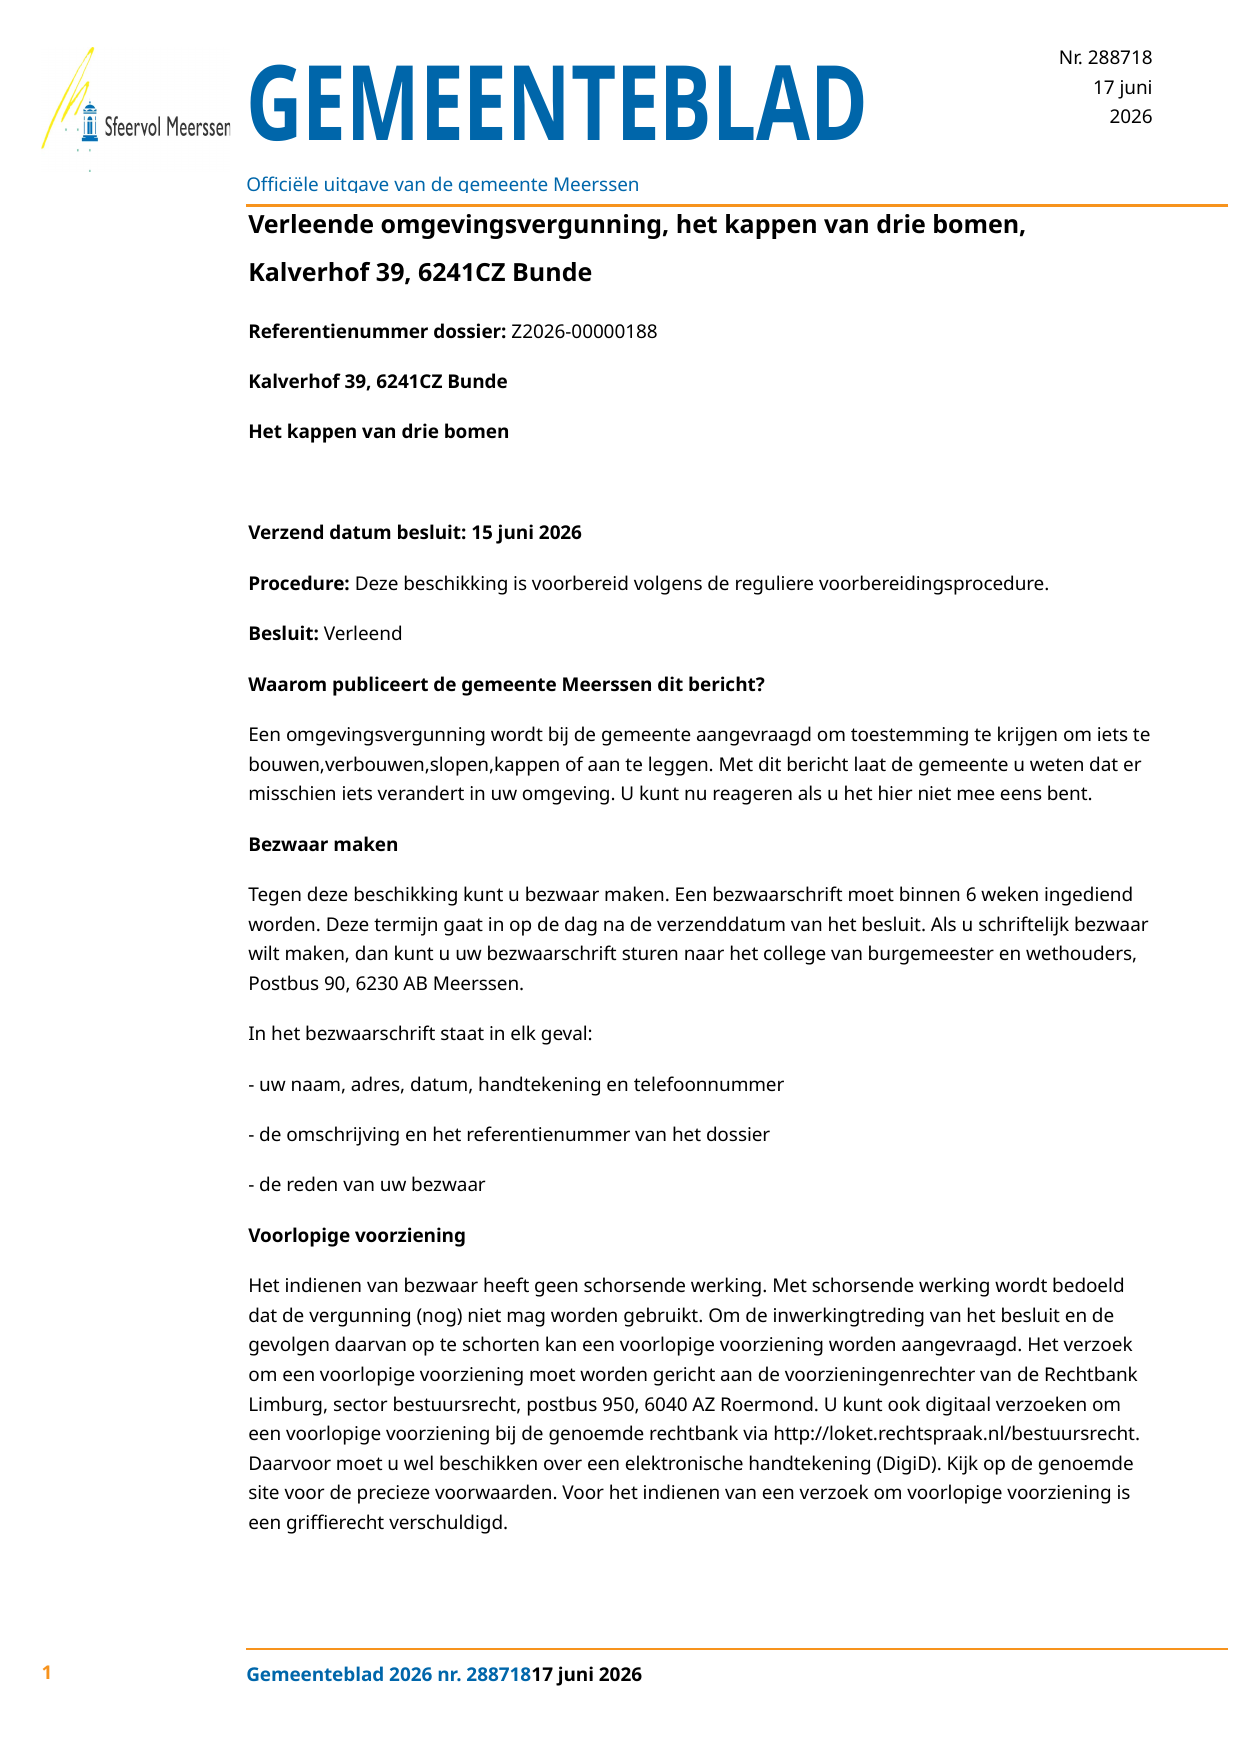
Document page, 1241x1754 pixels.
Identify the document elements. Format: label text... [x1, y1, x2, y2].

text Waarom publiceert de gemeente Meerssen dit bericht? [248, 671, 1152, 697]
text Besluit: Verleend [248, 620, 1152, 646]
text Bezwaar maken [248, 831, 1152, 857]
text Procedure: Deze beschikking is voorbereid volgens de reguliere voorbereidingsprocedure. [248, 570, 1152, 596]
picture [41, 47, 231, 172]
text Tegen deze beschikking kunt u bezwaar maken. Een bezwaarschrift moet binnen 6 weken ingediend worden. Deze termijn gaat in op de dag na de verzenddatum van het besluit. Als u schriftelijk bezwaar wilt maken, dan kunt u uw bezwaarschrift sturen naar het college van burgemeester en wethouders, Postbus 90, 6230 AB Meerssen. [248, 881, 1152, 996]
text Voorlopige voorziening [248, 1222, 1152, 1248]
text In het bezwaarschrift staat in elk geval: [248, 1020, 1152, 1046]
text - de reden van uw bezwaar [248, 1172, 1152, 1197]
text Referentienummer dossier: Z2026-00000188 [248, 318, 1152, 344]
text Kalverhof 39, 6241CZ Bunde [248, 368, 1152, 394]
text - de omschrijving en het referentienummer van het dossier [248, 1121, 1152, 1147]
text Het kappen van drie bomen [248, 419, 1152, 444]
text Een omgevingsvergunning wordt bij de gemeente aangevraagd om toestemming te krijgen om iets te bouwen,verbouwen,slopen,kappen of aan te leggen. Met dit bericht laat de gemeente u weten dat er misschien iets verandert in uw omgeving. U kunt nu reageren als u het hier niet mee eens bent. [248, 721, 1152, 806]
text - uw naam, adres, datum, handtekening en telefoonnummer [248, 1071, 1152, 1097]
text Verzend datum besluit: 15 juni 2026 [248, 519, 1152, 545]
text Het indienen van bezwaar heeft geen schorsende werking. Met schorsende werking wordt bedoeld dat de vergunning (nog) niet mag worden gebruikt. Om de inwerkingtreding van het besluit en de gevolgen daarvan op te schorten kan een voorlopige voorziening worden aangevraagd. Het verzoek om een voorlopige voorziening moet worden gericht aan de voorzieningenrechter van de Rechtbank Limburg, sector bestuursrecht, postbus 950, 6040 AZ Roermond. U kunt ook digitaal verzoeken om een voorlopige voorziening bij de genoemde rechtbank via http://loket.rechtspraak.nl/bestuursrecht. Daarvoor moet u wel beschikken over een elektronische handtekening (DigiD). Kijk op de genoemde site voor de precieze voorwaarden. Voor het indienen van een verzoek om voorlopige voorziening is een griffierecht verschuldigd. [248, 1272, 1152, 1535]
text Verleende omgevingsvergunning, het kappen van drie bomen, Kalverhof 39, 6241CZ Bunde [248, 207, 1152, 288]
